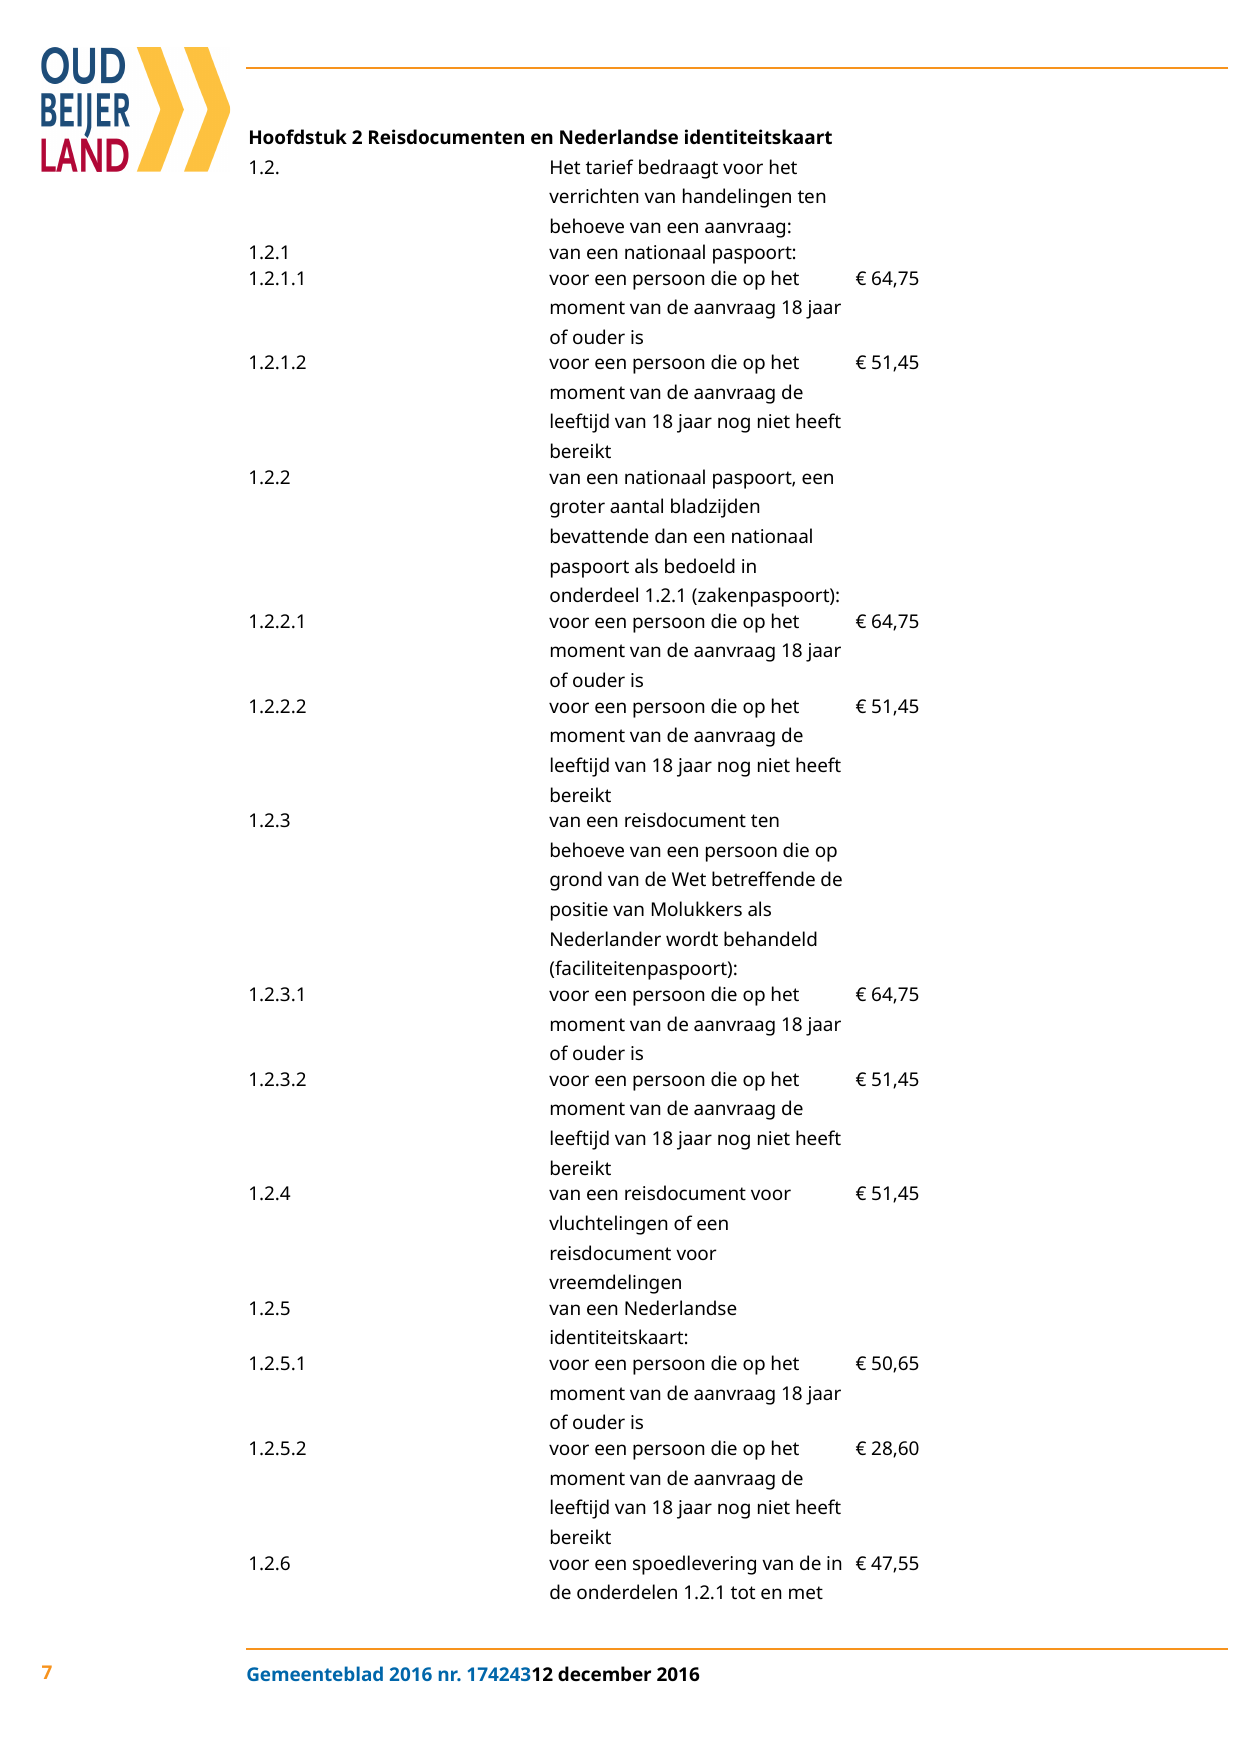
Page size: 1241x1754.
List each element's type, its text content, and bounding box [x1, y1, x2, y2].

table_cell voor een persoon die op het moment van de aanvraag de leeftijd van 18 jaar nog niet heeft bereikt [549, 1066, 850, 1181]
table_cell voor een persoon die op het moment van de aanvraag de leeftijd van 18 jaar nog niet heeft bereikt [549, 693, 850, 807]
table_cell € 51,45 [850, 1181, 1152, 1295]
table_cell € 64,75 [850, 265, 1152, 349]
text Hoofdstuk 2 Reisdocumenten en Nederlandse identiteitskaart [248, 124, 1152, 150]
table_cell € 47,55 [850, 1550, 1152, 1601]
table_cell voor een spoedlevering van de in de onderdelen 1.2.1 tot en met [549, 1550, 850, 1601]
table_cell van een nationaal paspoort: [549, 239, 850, 265]
table_cell € 64,75 [850, 608, 1152, 693]
table_cell van een Nederlandse identiteitskaart: [549, 1295, 850, 1350]
table_cell voor een persoon die op het moment van de aanvraag 18 jaar of ouder is [549, 608, 850, 693]
table_cell € 51,45 [850, 1066, 1152, 1181]
table_cell 1.2.2 [248, 464, 549, 608]
table_cell 1.2.5.1 [248, 1350, 549, 1435]
table_cell € 28,60 [850, 1435, 1152, 1550]
table_cell [850, 1295, 1152, 1350]
table_cell [850, 464, 1152, 608]
table_cell € 51,45 [850, 350, 1152, 464]
table_header [850, 154, 1152, 239]
table_cell van een reisdocument voor vluchtelingen of een reisdocument voor vreemdelingen [549, 1181, 850, 1295]
table_cell 1.2.2.2 [248, 693, 549, 807]
table_cell 1.2.3 [248, 808, 549, 981]
table_header 1.2. [248, 154, 549, 239]
table_cell voor een persoon die op het moment van de aanvraag de leeftijd van 18 jaar nog niet heeft bereikt [549, 350, 850, 464]
table_header Het tarief bedraagt voor het verrichten van handelingen ten behoeve van een aanvraag: [549, 154, 850, 239]
table_cell 1.2.3.2 [248, 1066, 549, 1181]
table_cell 1.2.1.1 [248, 265, 549, 349]
table_cell 1.2.1.2 [248, 350, 549, 464]
table_cell voor een persoon die op het moment van de aanvraag de leeftijd van 18 jaar nog niet heeft bereikt [549, 1435, 850, 1550]
picture [41, 47, 231, 172]
table_cell voor een persoon die op het moment van de aanvraag 18 jaar of ouder is [549, 981, 850, 1066]
table_cell 1.2.5 [248, 1295, 549, 1350]
table_cell 1.2.6 [248, 1550, 549, 1601]
table_cell van een reisdocument ten behoeve van een persoon die op grond van de Wet betreffende de positie van Molukkers als Nederlander wordt behandeld (faciliteitenpaspoort): [549, 808, 850, 981]
table_cell 1.2.2.1 [248, 608, 549, 693]
table_cell [850, 239, 1152, 265]
table_cell € 64,75 [850, 981, 1152, 1066]
table_cell 1.2.1 [248, 239, 549, 265]
table_cell 1.2.5.2 [248, 1435, 549, 1550]
table_cell € 51,45 [850, 693, 1152, 807]
table_cell voor een persoon die op het moment van de aanvraag 18 jaar of ouder is [549, 1350, 850, 1435]
table_cell van een nationaal paspoort, een groter aantal bladzijden bevattende dan een nationaal paspoort als bedoeld in onderdeel 1.2.1 (zakenpaspoort): [549, 464, 850, 608]
table_cell [850, 808, 1152, 981]
table_cell € 50,65 [850, 1350, 1152, 1435]
table_cell 1.2.4 [248, 1181, 549, 1295]
table_cell 1.2.3.1 [248, 981, 549, 1066]
table_cell voor een persoon die op het moment van de aanvraag 18 jaar of ouder is [549, 265, 850, 349]
